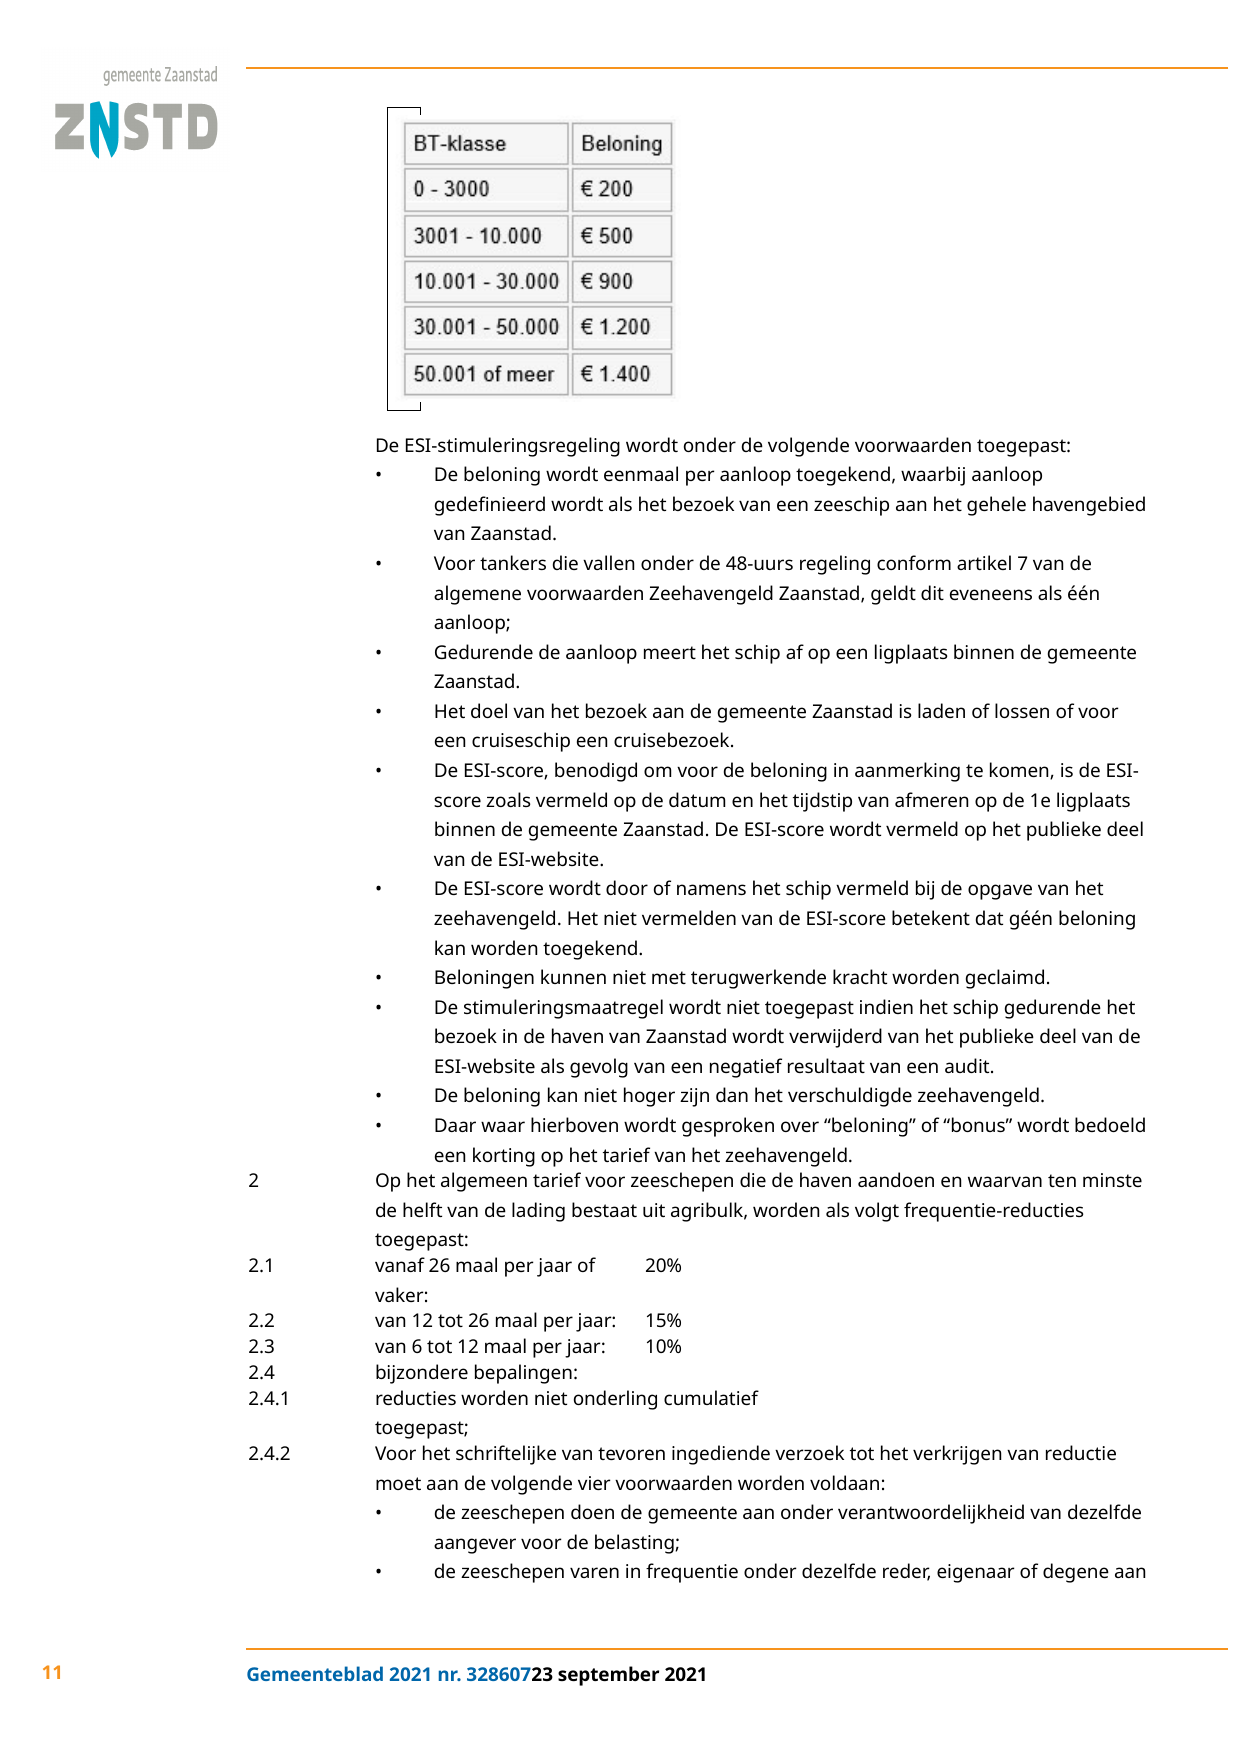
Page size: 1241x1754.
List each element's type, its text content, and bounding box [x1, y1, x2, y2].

table_cell [1025, 1253, 1152, 1308]
table_cell 10% [645, 1334, 771, 1359]
table_cell 2.4.1 [248, 1385, 375, 1440]
table_cell [898, 1359, 1025, 1385]
table_cell Op het algemeen tarief voor zeeschepen die de haven aandoen en waarvan ten minste de helft van de lading bestaat uit agribulk, worden als volgt frequentie-reducties toegepast: [375, 1168, 1152, 1252]
table_cell [898, 1308, 1025, 1333]
table_cell 2.1 [248, 1253, 375, 1308]
table_cell bijzondere bepalingen: [375, 1359, 771, 1385]
table_cell [1025, 1359, 1152, 1385]
table_cell 2 [248, 1168, 375, 1252]
table_cell [771, 1334, 898, 1359]
table_cell 2.4 [248, 1359, 375, 1385]
table_cell [771, 1385, 898, 1440]
table_cell De ESI-stimuleringsregeling wordt onder de volgende voorwaarden toegepast: De beloning wordt eenmaal per aanloop toegekend, waarbij aanloop gedefinieerd wordt als het bezoek van een zeeschip aan het gehele havengebied van Zaanstad. Voor tankers die vallen onder de 48-uurs regeling conform artikel 7 van de algemene voorwaarden Zeehavengeld Zaanstad, geldt dit eveneens als één aanloop; Gedurende de aanloop meert het schip af op een ligplaats binnen de gemeente Zaanstad. Het doel van het bezoek aan de gemeente Zaanstad is laden of lossen of voor een cruiseschip een cruisebezoek. De ESI-score, benodigd om voor de beloning in aanmerking te komen, is de ESI-score zoals vermeld op de datum en het tijdstip van afmeren op de 1e ligplaats binnen de gemeente Zaanstad. De ESI-score wordt vermeld op het publieke deel van de ESI-website. De ESI-score wordt door of namens het schip vermeld bij de opgave van het zeehavengeld. Het niet vermelden van de ESI-score betekent dat géén beloning kan worden toegekend. Beloningen kunnen niet met terugwerkende kracht worden geclaimd. De stimuleringsmaatregel wordt niet toegepast indien het schip gedurende het bezoek in de haven van Zaanstad wordt verwijderd van het publieke deel van de ESI-website als gevolg van een negatief resultaat van een audit. De beloning kan niet hoger zijn dan het verschuldigde zeehavengeld. Daar waar hierboven wordt gesproken over “beloning” of “bonus” wordt bedoeld een korting op het tarief van het zeehavengeld. [375, 95, 1152, 1167]
table_cell van 6 tot 12 maal per jaar: [375, 1334, 645, 1359]
table_cell van 12 tot 26 maal per jaar: [375, 1308, 645, 1333]
table_cell 20% [645, 1253, 771, 1308]
table_cell vanaf 26 maal per jaar of vaker: [375, 1253, 645, 1308]
table_cell 2.3 [248, 1334, 375, 1359]
table_cell 2.4.2 [248, 1440, 375, 1584]
table_cell [771, 1359, 898, 1385]
table_cell [771, 1253, 898, 1308]
table_cell [1025, 1385, 1152, 1440]
picture [395, 115, 682, 402]
table_cell 15% [645, 1308, 771, 1333]
table_cell 2.2 [248, 1308, 375, 1333]
table_cell [898, 1253, 1025, 1308]
picture [41, 47, 231, 172]
table_cell [898, 1334, 1025, 1359]
table_cell Voor het schriftelijke van tevoren ingediende verzoek tot het verkrijgen van reductie moet aan de volgende vier voorwaarden worden voldaan: de zeeschepen doen de gemeente aan onder verantwoordelijkheid van dezelfde aangever voor de belasting; de zeeschepen varen in frequentie onder dezelfde reder, eigenaar of degene aan [375, 1440, 1152, 1584]
table_cell [1025, 1334, 1152, 1359]
table_cell [248, 95, 375, 1167]
table_cell [898, 1385, 1025, 1440]
table_cell [1025, 1308, 1152, 1333]
table_cell reducties worden niet onderling cumulatief toegepast; [375, 1385, 771, 1440]
table_cell [771, 1308, 898, 1333]
